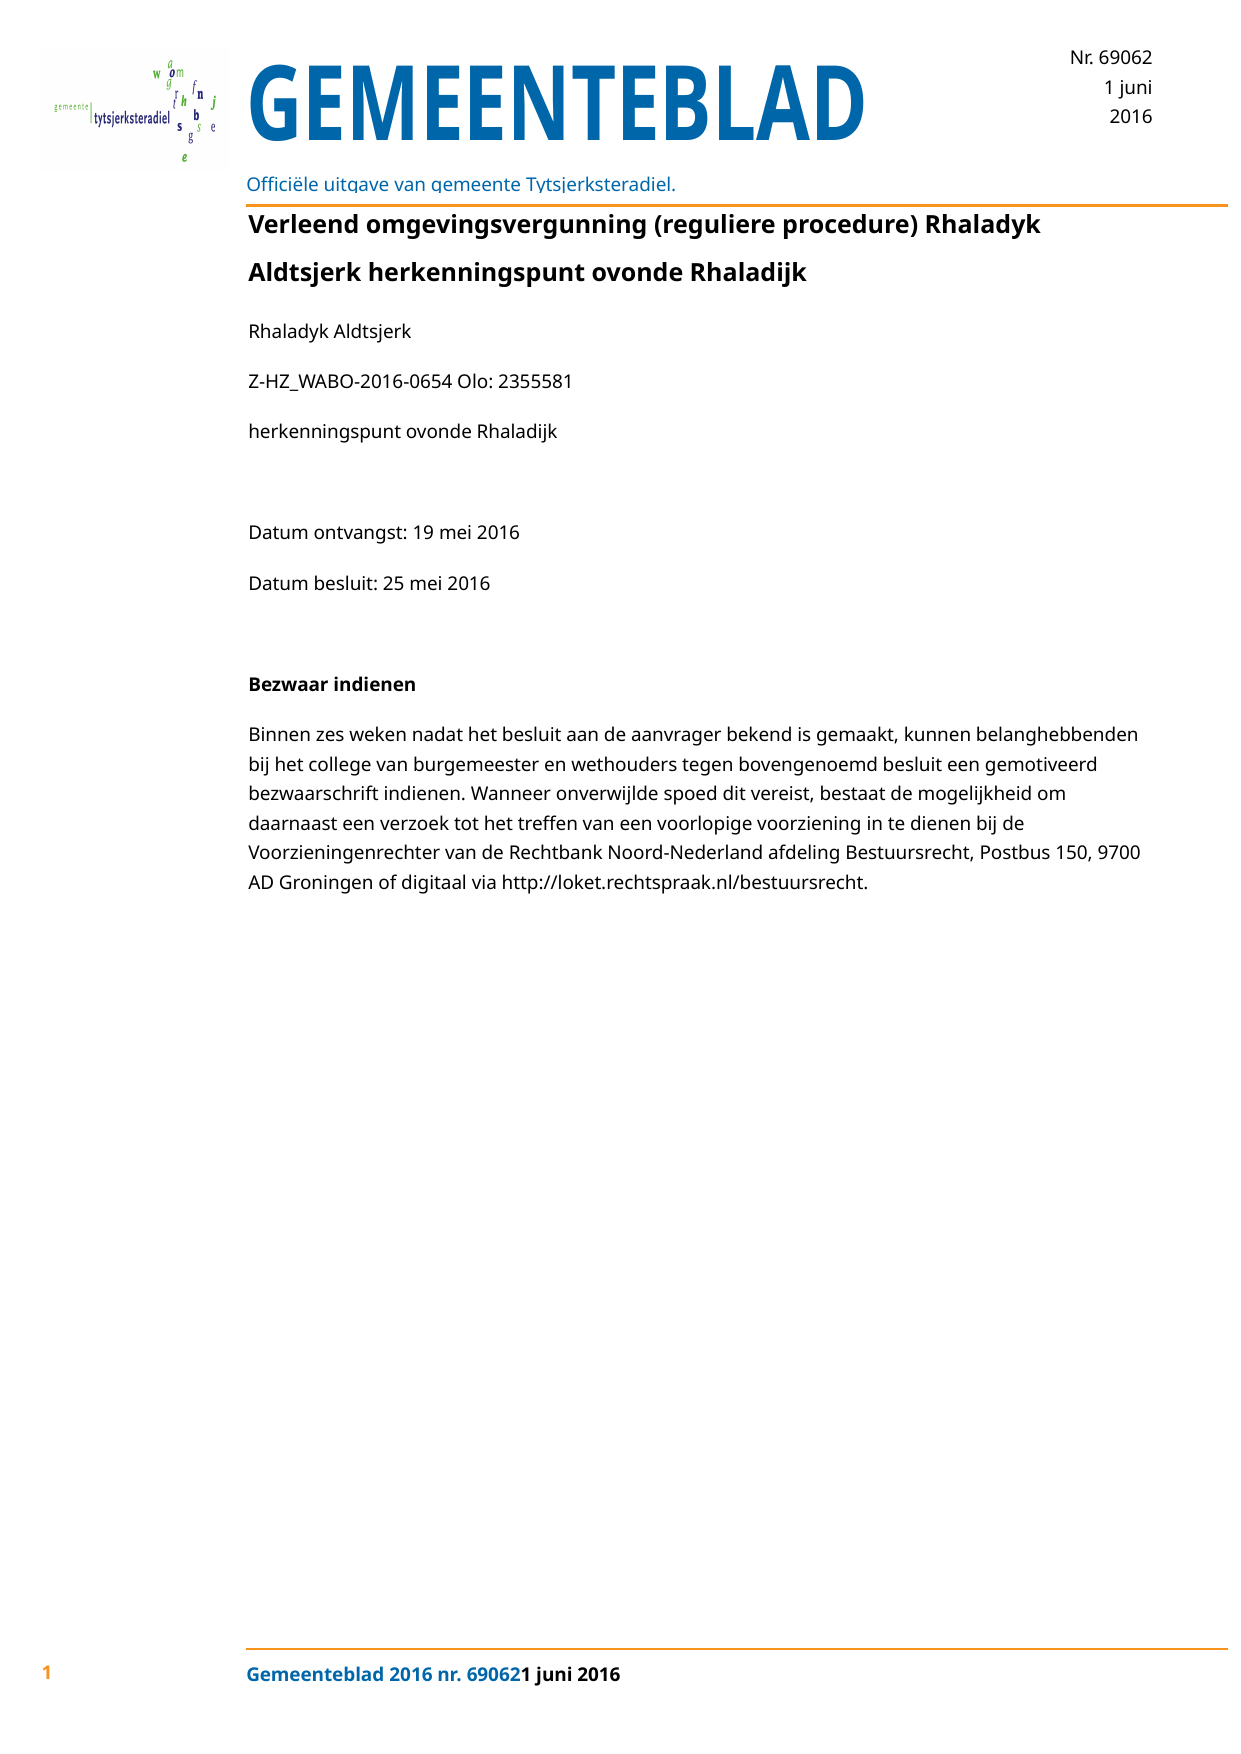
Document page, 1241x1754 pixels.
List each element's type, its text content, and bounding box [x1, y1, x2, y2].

text Z-HZ_WABO-2016-0654 Olo: 2355581 [248, 368, 1152, 394]
text herkenningspunt ovonde Rhaladijk [248, 419, 1152, 444]
text Binnen zes weken nadat het besluit aan de aanvrager bekend is gemaakt, kunnen belanghebbenden bij het college van burgemeester en wethouders tegen bovengenoemd besluit een gemotiveerd bezwaarschrift indienen. Wanneer onverwijlde spoed dit vereist, bestaat de mogelijkheid om daarnaast een verzoek tot het treffen van een voorlopige voorziening in te dienen bij de Voorzieningenrechter van de Rechtbank Noord-Nederland afdeling Bestuursrecht, Postbus 150, 9700 AD Groningen of digitaal via http://loket.rechtspraak.nl/bestuursrecht. [248, 721, 1152, 895]
text Datum besluit: 25 mei 2016 [248, 570, 1152, 596]
text Rhaladyk Aldtsjerk [248, 318, 1152, 344]
picture [41, 47, 231, 172]
text Datum ontvangst: 19 mei 2016 [248, 519, 1152, 545]
text Bezwaar indienen [248, 671, 1152, 697]
text Verleend omgevingsvergunning (reguliere procedure) Rhaladyk Aldtsjerk herkenningspunt ovonde Rhaladijk [248, 207, 1152, 288]
